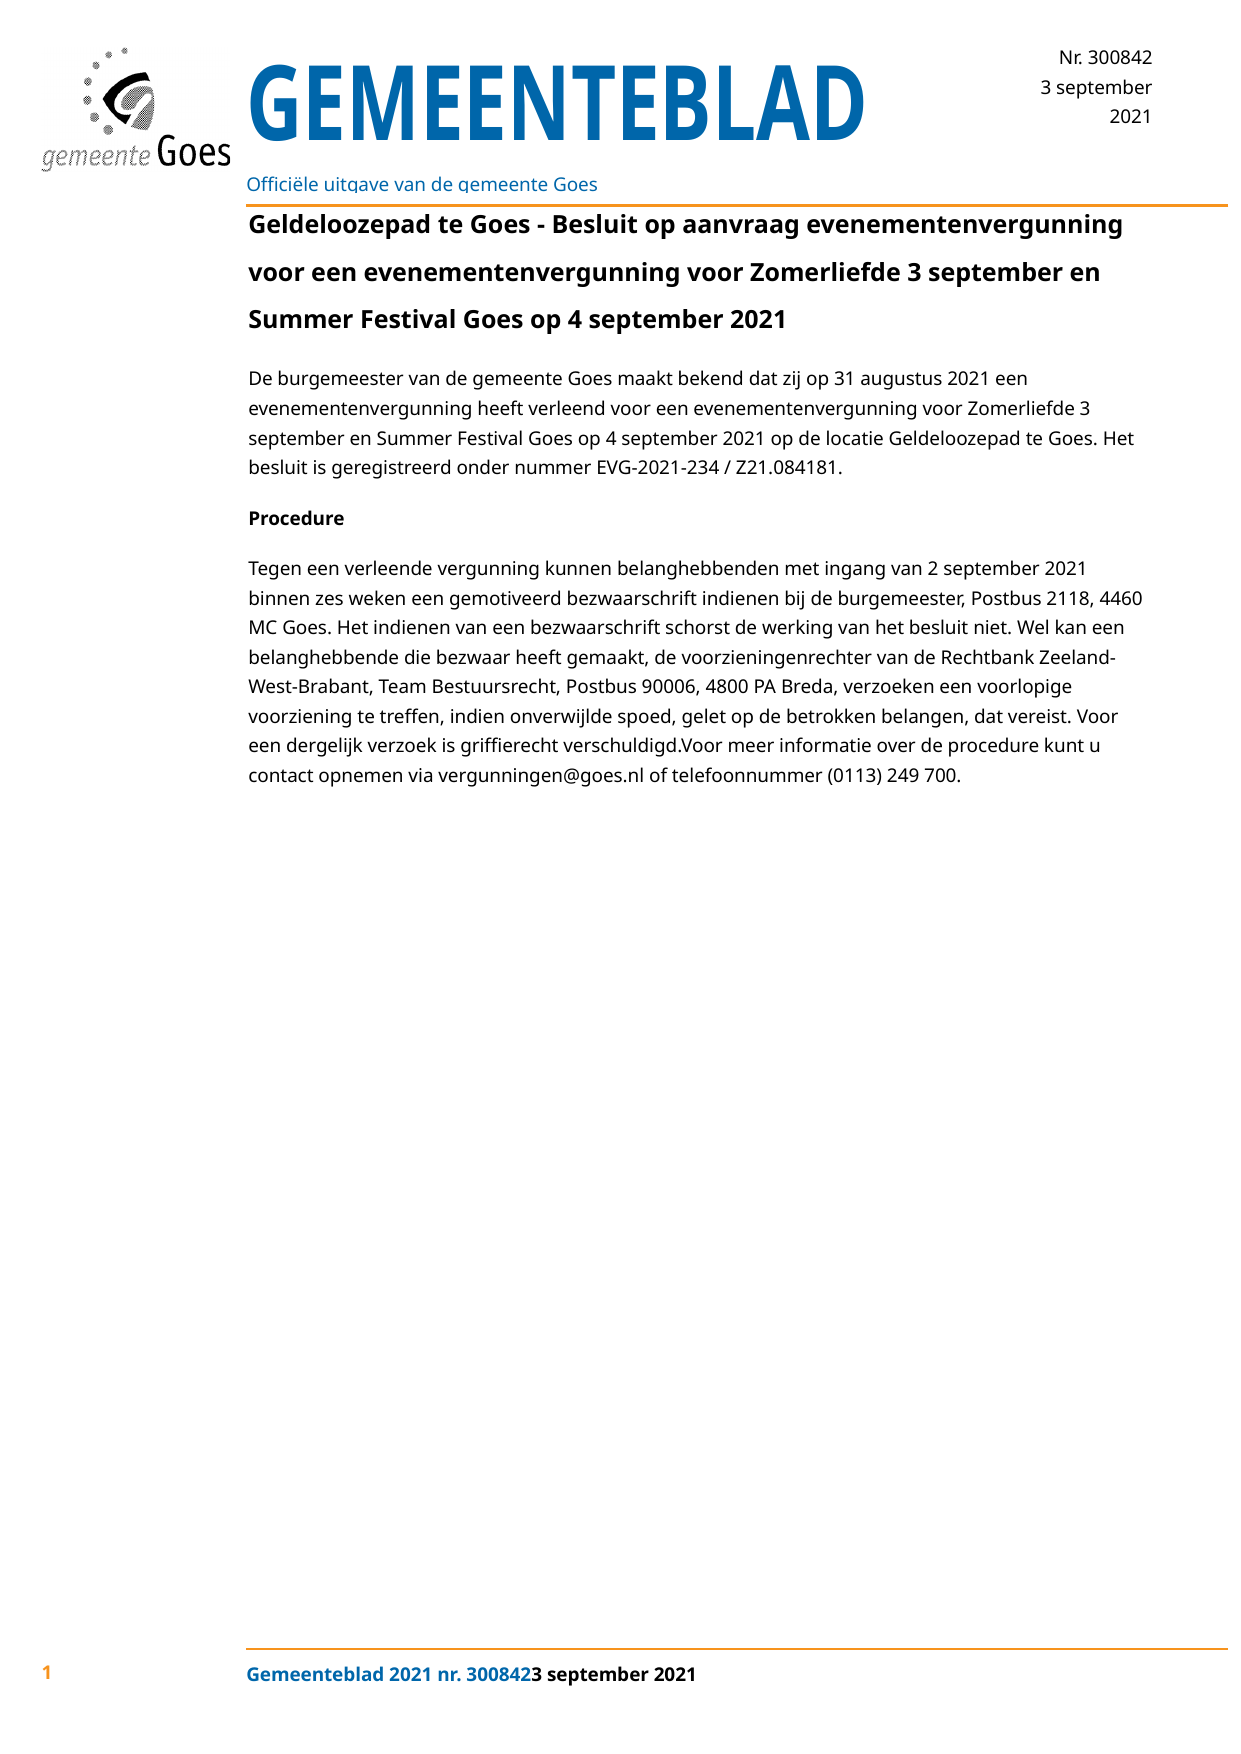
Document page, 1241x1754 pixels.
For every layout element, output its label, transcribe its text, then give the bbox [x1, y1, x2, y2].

text Procedure [248, 505, 1152, 530]
text De burgemeester van de gemeente Goes maakt bekend dat zij op 31 augustus 2021 een evenementenvergunning heeft verleend voor een evenementenvergunning voor Zomerliefde 3 september en Summer Festival Goes op 4 september 2021 op de locatie Geldeloozepad te Goes. Het besluit is geregistreerd onder nummer EVG-2021-234 / Z21.084181. [248, 366, 1152, 480]
picture [41, 47, 231, 172]
text Geldeloozepad te Goes - Besluit op aanvraag evenementenvergunning voor een evenementenvergunning voor Zomerliefde 3 september en Summer Festival Goes op 4 september 2021 [248, 207, 1152, 336]
text Tegen een verleende vergunning kunnen belanghebbenden met ingang van 2 september 2021 binnen zes weken een gemotiveerd bezwaarschrift indienen bij de burgemeester, Postbus 2118, 4460 MC Goes. Het indienen van een bezwaarschrift schorst de werking van het besluit niet. Wel kan een belanghebbende die bezwaar heeft gemaakt, de voorzieningenrechter van de Rechtbank Zeeland-West-Brabant, Team Bestuursrecht, Postbus 90006, 4800 PA Breda, verzoeken een voorlopige voorziening te treffen, indien onverwijlde spoed, gelet op de betrokken belangen, dat vereist. Voor een dergelijk verzoek is griffierecht verschuldigd.Voor meer informatie over de procedure kunt u contact opnemen via vergunningen@goes.nl of telefoonnummer (0113) 249 700. [248, 555, 1152, 788]
